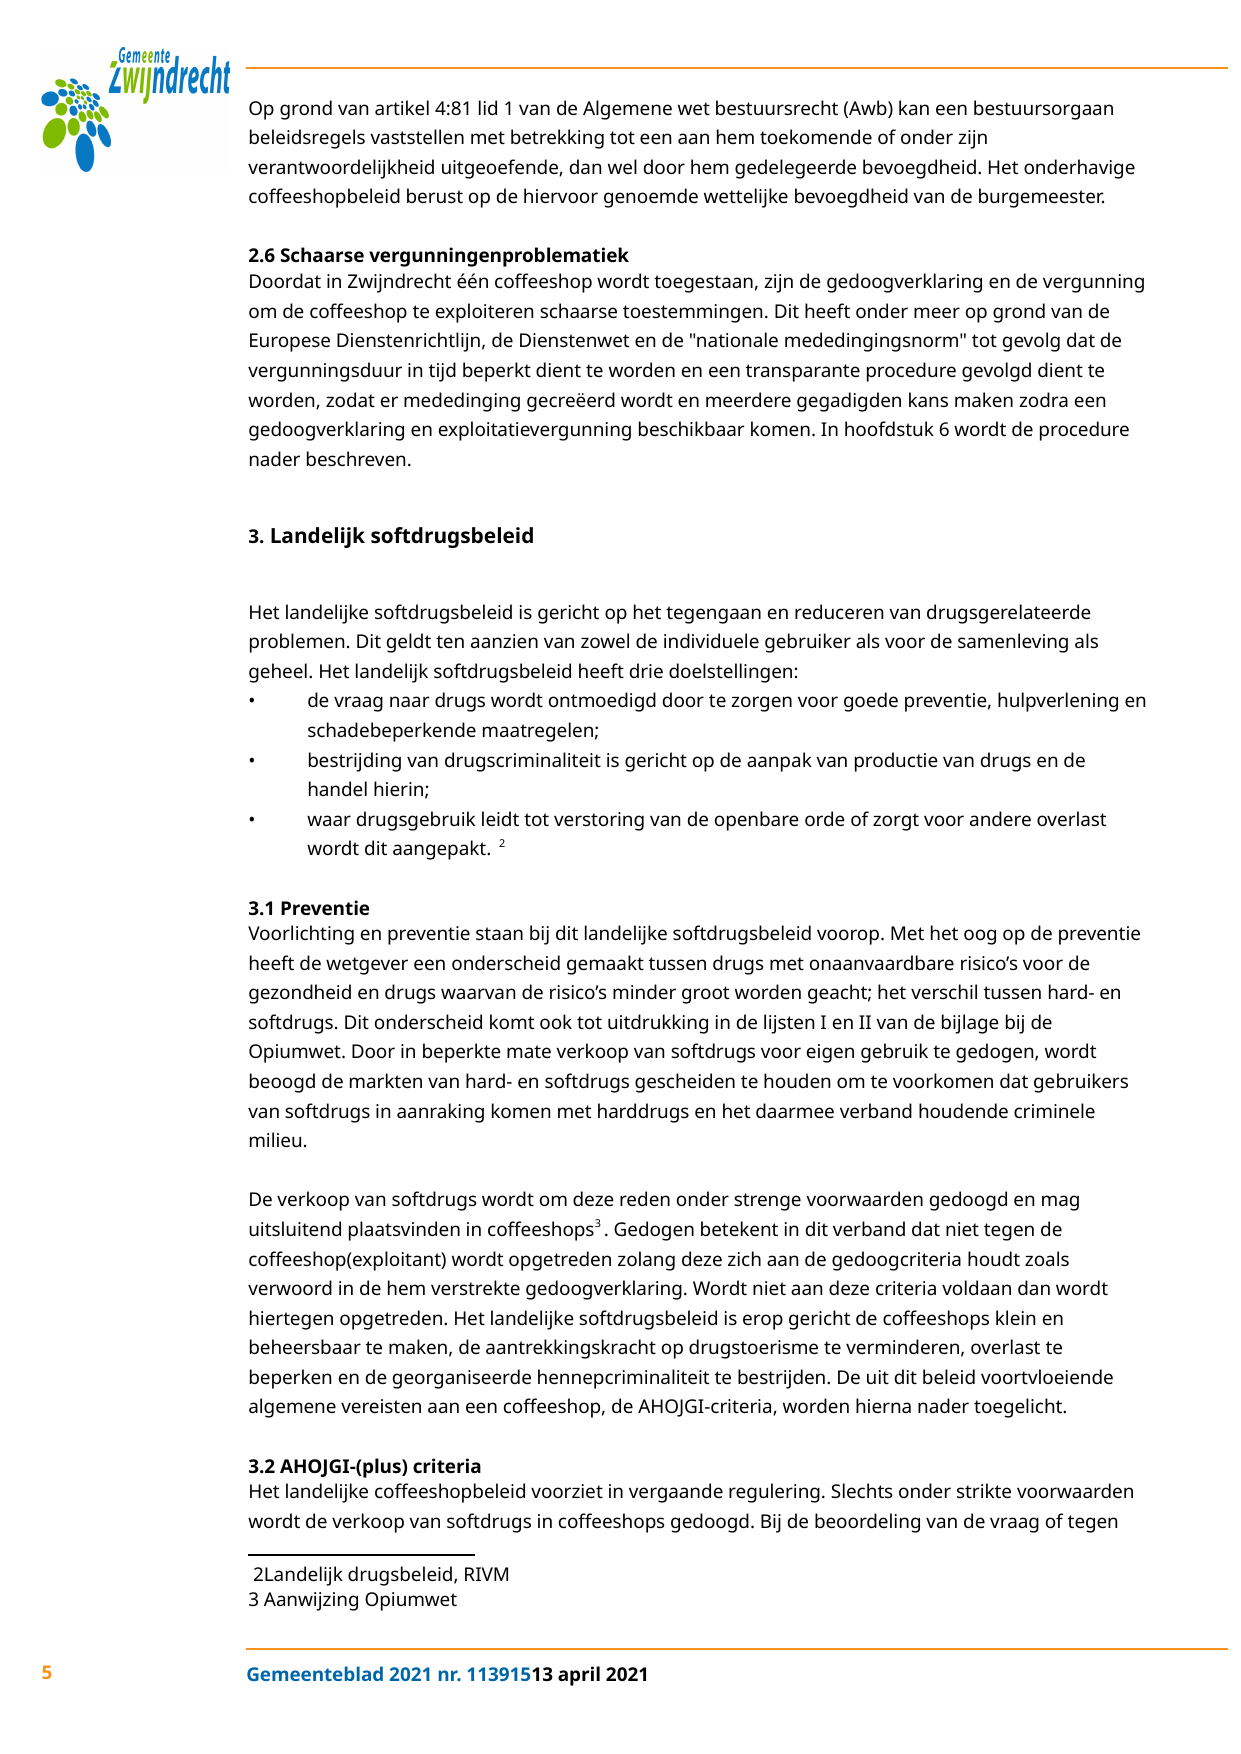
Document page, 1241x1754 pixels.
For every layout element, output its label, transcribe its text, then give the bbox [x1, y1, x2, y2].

list bestrijding van drugscriminaliteit is gericht op de aanpak van productie van drugs en de handel hierin; [248, 747, 1152, 802]
text 2.6 Schaarse vergunningenproblematiek [248, 243, 1152, 268]
text Voorlichting en preventie staan bij dit landelijke softdrugsbeleid voorop. Met het oog op de preventie heeft de wetgever een onderscheid gemaakt tussen drugs met onaanvaardbare risico’s voor de gezondheid en drugs waarvan de risico’s minder groot worden geacht; het verschil tussen hard- en softdrugs. Dit onderscheid komt ook tot uitdrukking in de lijsten I en II van de bijlage bij de Opiumwet. Door in beperkte mate verkoop van softdrugs voor eigen gebruik te gedogen, wordt beoogd de markten van hard- en softdrugs gescheiden te houden om te voorkomen dat gebruikers van softdrugs in aanraking komen met harddrugs en het daarmee verband houdende criminele milieu. [248, 920, 1152, 1153]
text 3. Landelijk softdrugsbeleid [248, 521, 1152, 549]
picture [41, 47, 231, 172]
text De verkoop van softdrugs wordt om deze reden onder strenge voorwaarden gedoogd en mag uitsluitend plaatsvinden in coffeeshops. Gedogen betekent in dit verband dat niet tegen de coffeeshop(exploitant) wordt opgetreden zolang deze zich aan de gedoogcriteria houdt zoals verwoord in de hem verstrekte gedoogverklaring. Wordt niet aan deze criteria voldaan dan wordt hiertegen opgetreden. Het landelijke softdrugsbeleid is erop gericht de coffeeshops klein en beheersbaar te maken, de aantrekkingskracht op drugstoerisme te verminderen, overlast te beperken en de georganiseerde hennepcriminaliteit te bestrijden. De uit dit beleid voortvloeiende algemene vereisten aan een coffeeshop, de AHOJGI-criteria, worden hierna nader toegelicht. [248, 1187, 1152, 1419]
text Doordat in Zwijndrecht één coffeeshop wordt toegestaan, zijn de gedoogverklaring en de vergunning om de coffeeshop te exploiteren schaarse toestemmingen. Dit heeft onder meer op grond van de Europese Dienstenrichtlijn, de Dienstenwet en de "nationale mededingingsnorm" tot gevolg dat de vergunningsduur in tijd beperkt dient te worden en een transparante procedure gevolgd dient te worden, zodat er mededinging gecreëerd wordt en meerdere gegadigden kans maken zodra een gedoogverklaring en exploitatievergunning beschikbaar komen. In hoofdstuk 6 wordt de procedure nader beschreven. [248, 268, 1152, 472]
text 3.2 AHOJGI-(plus) criteria [248, 1453, 1152, 1479]
text 3.1 Preventie [248, 895, 1152, 920]
list de vraag naar drugs wordt ontmoedigd door te zorgen voor goede preventie, hulpverlening en schadebeperkende maatregelen; [248, 688, 1152, 743]
text Aanwijzing Opiumwet [248, 1586, 1152, 1612]
text Op grond van artikel 4:81 lid 1 van de Algemene wet bestuursrecht (Awb) kan een bestuursorgaan beleidsregels vaststellen met betrekking tot een aan hem toekomende of onder zijn verantwoordelijkheid uitgeoefende, dan wel door hem gedelegeerde bevoegdheid. Het onderhavige coffeeshopbeleid berust op de hiervoor genoemde wettelijke bevoegdheid van de burgemeester. [248, 95, 1152, 209]
list waar drugsgebruik leidt tot verstoring van de openbare orde of zorgt voor andere overlast wordt dit aangepakt. [248, 806, 1152, 861]
text Het landelijke softdrugsbeleid is gericht op het tegengaan en reduceren van drugsgerelateerde problemen. Dit geldt ten aanzien van zowel de individuele gebruiker als voor de samenleving als geheel. Het landelijk softdrugsbeleid heeft drie doelstellingen: [248, 599, 1152, 684]
list Landelijk drugsbeleid, RIVM [248, 1561, 1152, 1586]
text Het landelijke coffeeshopbeleid voorziet in vergaande regulering. Slechts onder strikte voorwaarden wordt de verkoop van softdrugs in coffeeshops gedoogd. Bij de beoordeling van de vraag of tegen [248, 1479, 1152, 1534]
